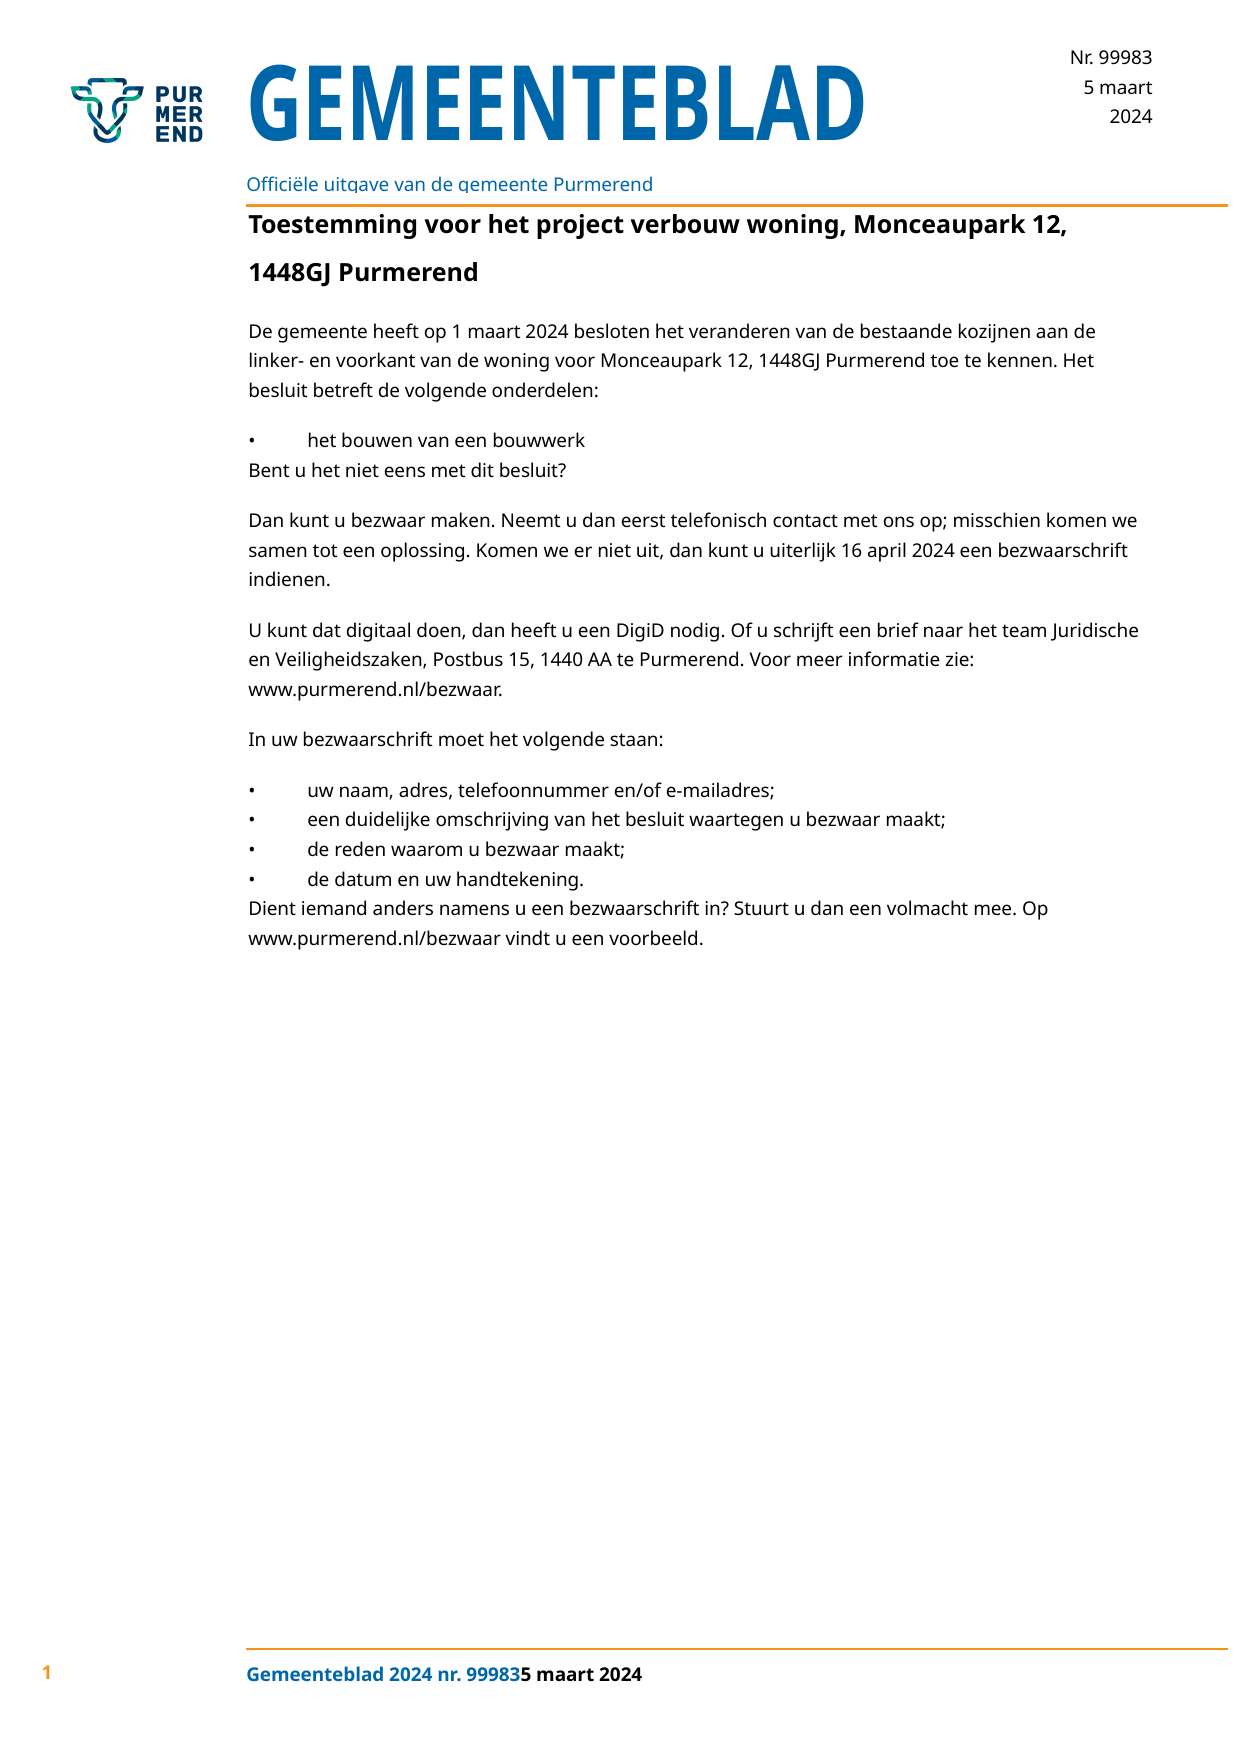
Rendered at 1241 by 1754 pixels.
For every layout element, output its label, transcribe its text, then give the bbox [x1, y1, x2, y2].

list een duidelijke omschrijving van het besluit waartegen u bezwaar maakt; [248, 807, 1152, 832]
text Bent u het niet eens met dit besluit? [248, 457, 1152, 483]
picture [41, 47, 231, 172]
text U kunt dat digitaal doen, dan heeft u een DigiD nodig. Of u schrijft een brief naar het team Juridische en Veiligheidszaken, Postbus 15, 1440 AA te Purmerend. Voor meer informatie zie: www.purmerend.nl/bezwaar. [248, 617, 1152, 702]
text Dient iemand anders namens u een bezwaarschrift in? Stuurt u dan een volmacht mee. Op www.purmerend.nl/bezwaar vindt u een voorbeeld. [248, 895, 1152, 951]
text In uw bezwaarschrift moet het volgende staan: [248, 727, 1152, 752]
list het bouwen van een bouwwerk [248, 427, 1152, 453]
text Dan kunt u bezwaar maken. Neemt u dan eerst telefonisch contact met ons op; misschien komen we samen tot een oplossing. Komen we er niet uit, dan kunt u uiterlijk 16 april 2024 een bezwaarschrift indienen. [248, 507, 1152, 592]
text De gemeente heeft op 1 maart 2024 besloten het veranderen van de bestaande kozijnen aan de linker- en voorkant van de woning voor Monceaupark 12, 1448GJ Purmerend toe te kennen. Het besluit betreft de volgende onderdelen: [248, 318, 1152, 403]
list uw naam, adres, telefoonnummer en/of e-mailadres; [248, 777, 1152, 803]
list de datum en uw handtekening. [248, 866, 1152, 892]
text Toestemming voor het project verbouw woning, Monceaupark 12, 1448GJ Purmerend [248, 207, 1152, 288]
list de reden waarom u bezwaar maakt; [248, 836, 1152, 862]
